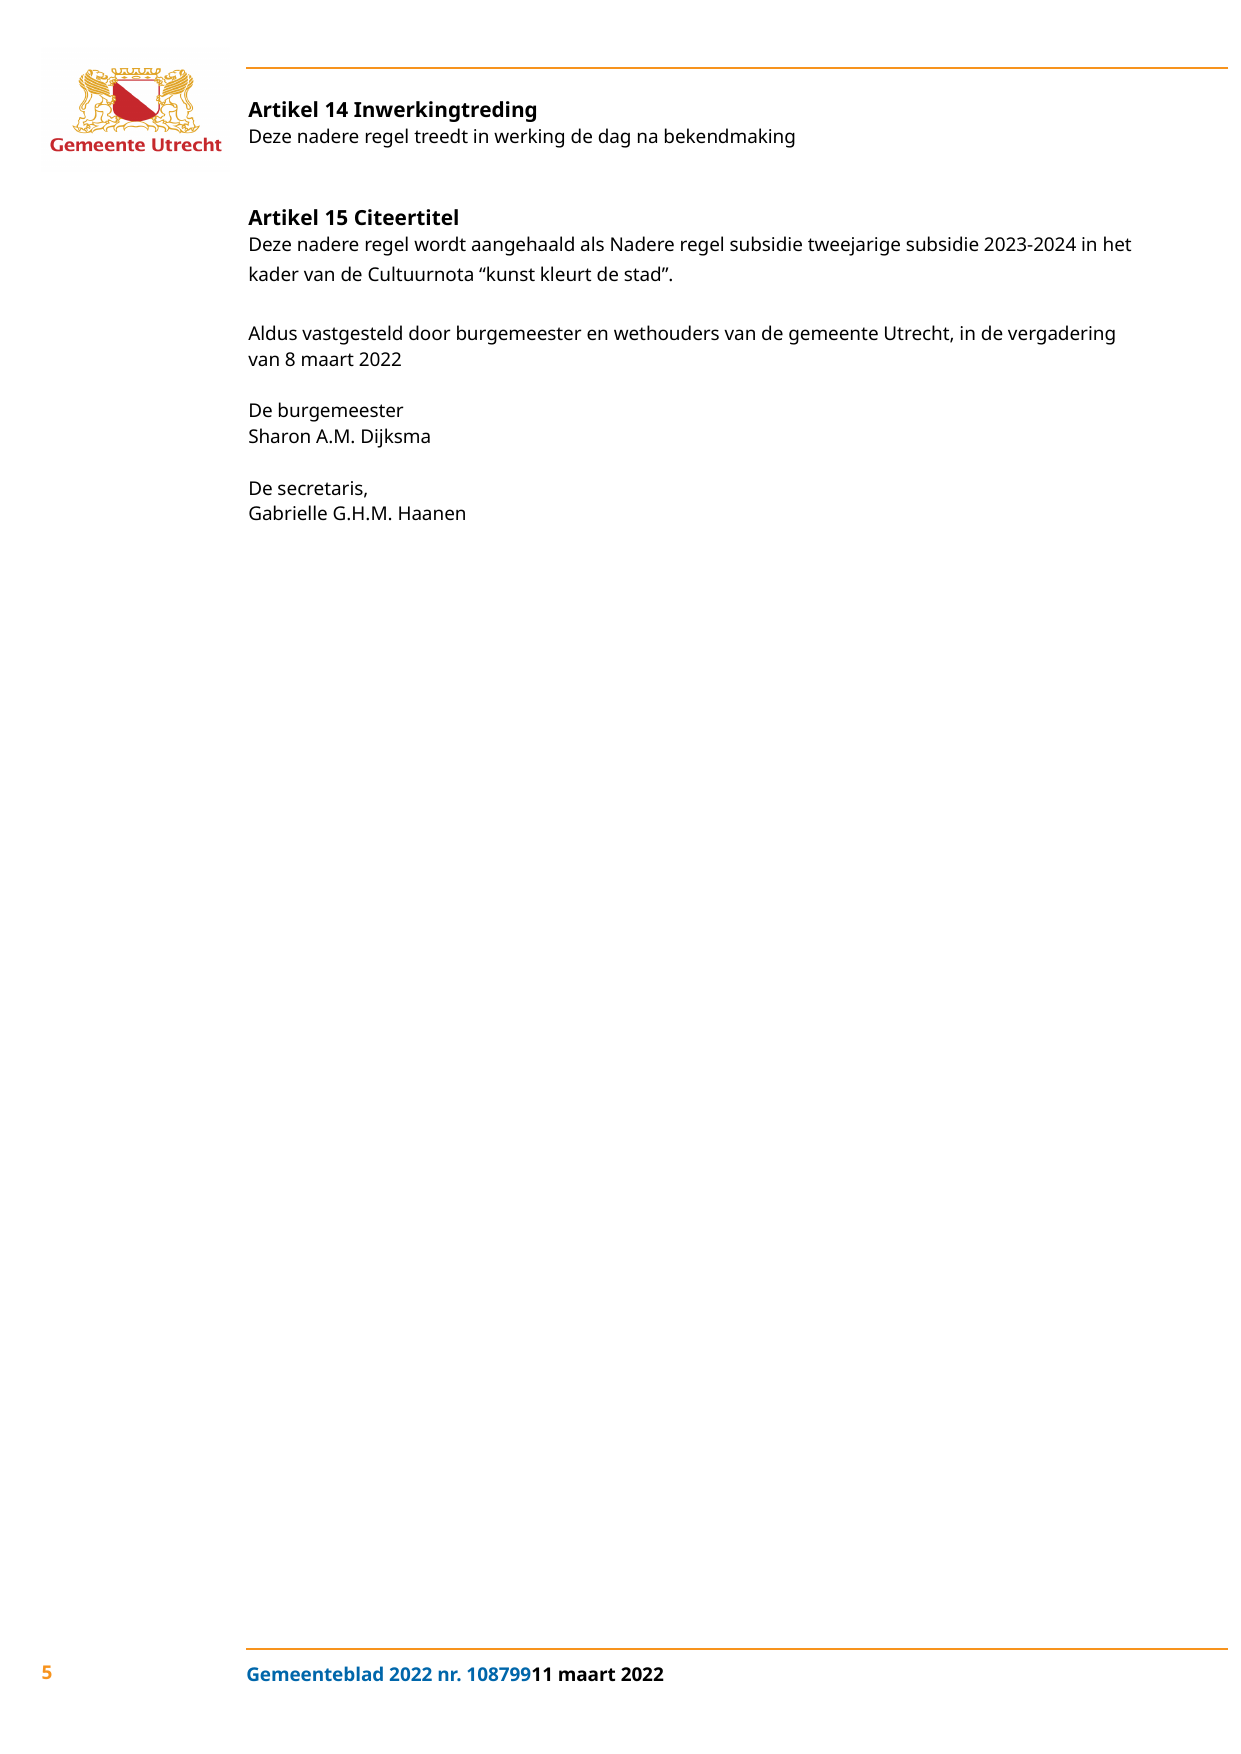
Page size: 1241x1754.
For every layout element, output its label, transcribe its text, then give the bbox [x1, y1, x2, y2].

text Artikel 15 Citeertitel [248, 203, 1152, 232]
picture [41, 47, 231, 172]
text Deze nadere regel wordt aangehaald als Nadere regel subsidie tweejarige subsidie 2023-2024 in het kader van de Cultuurnota “kunst kleurt de stad”. [248, 232, 1152, 287]
text Aldus vastgesteld door burgemeester en wethouders van de gemeente Utrecht, in de vergadering van 8 maart 2022 [248, 320, 1152, 372]
text De secretaris, [248, 475, 1152, 501]
text Artikel 14 Inwerkingtreding [248, 95, 1152, 123]
text Sharon A.M. Dijksma [248, 423, 1152, 449]
text Deze nadere regel treedt in werking de dag na bekendmaking [248, 123, 1152, 149]
text Gabrielle G.H.M. Haanen [248, 501, 1152, 526]
text De burgemeester [248, 398, 1152, 423]
